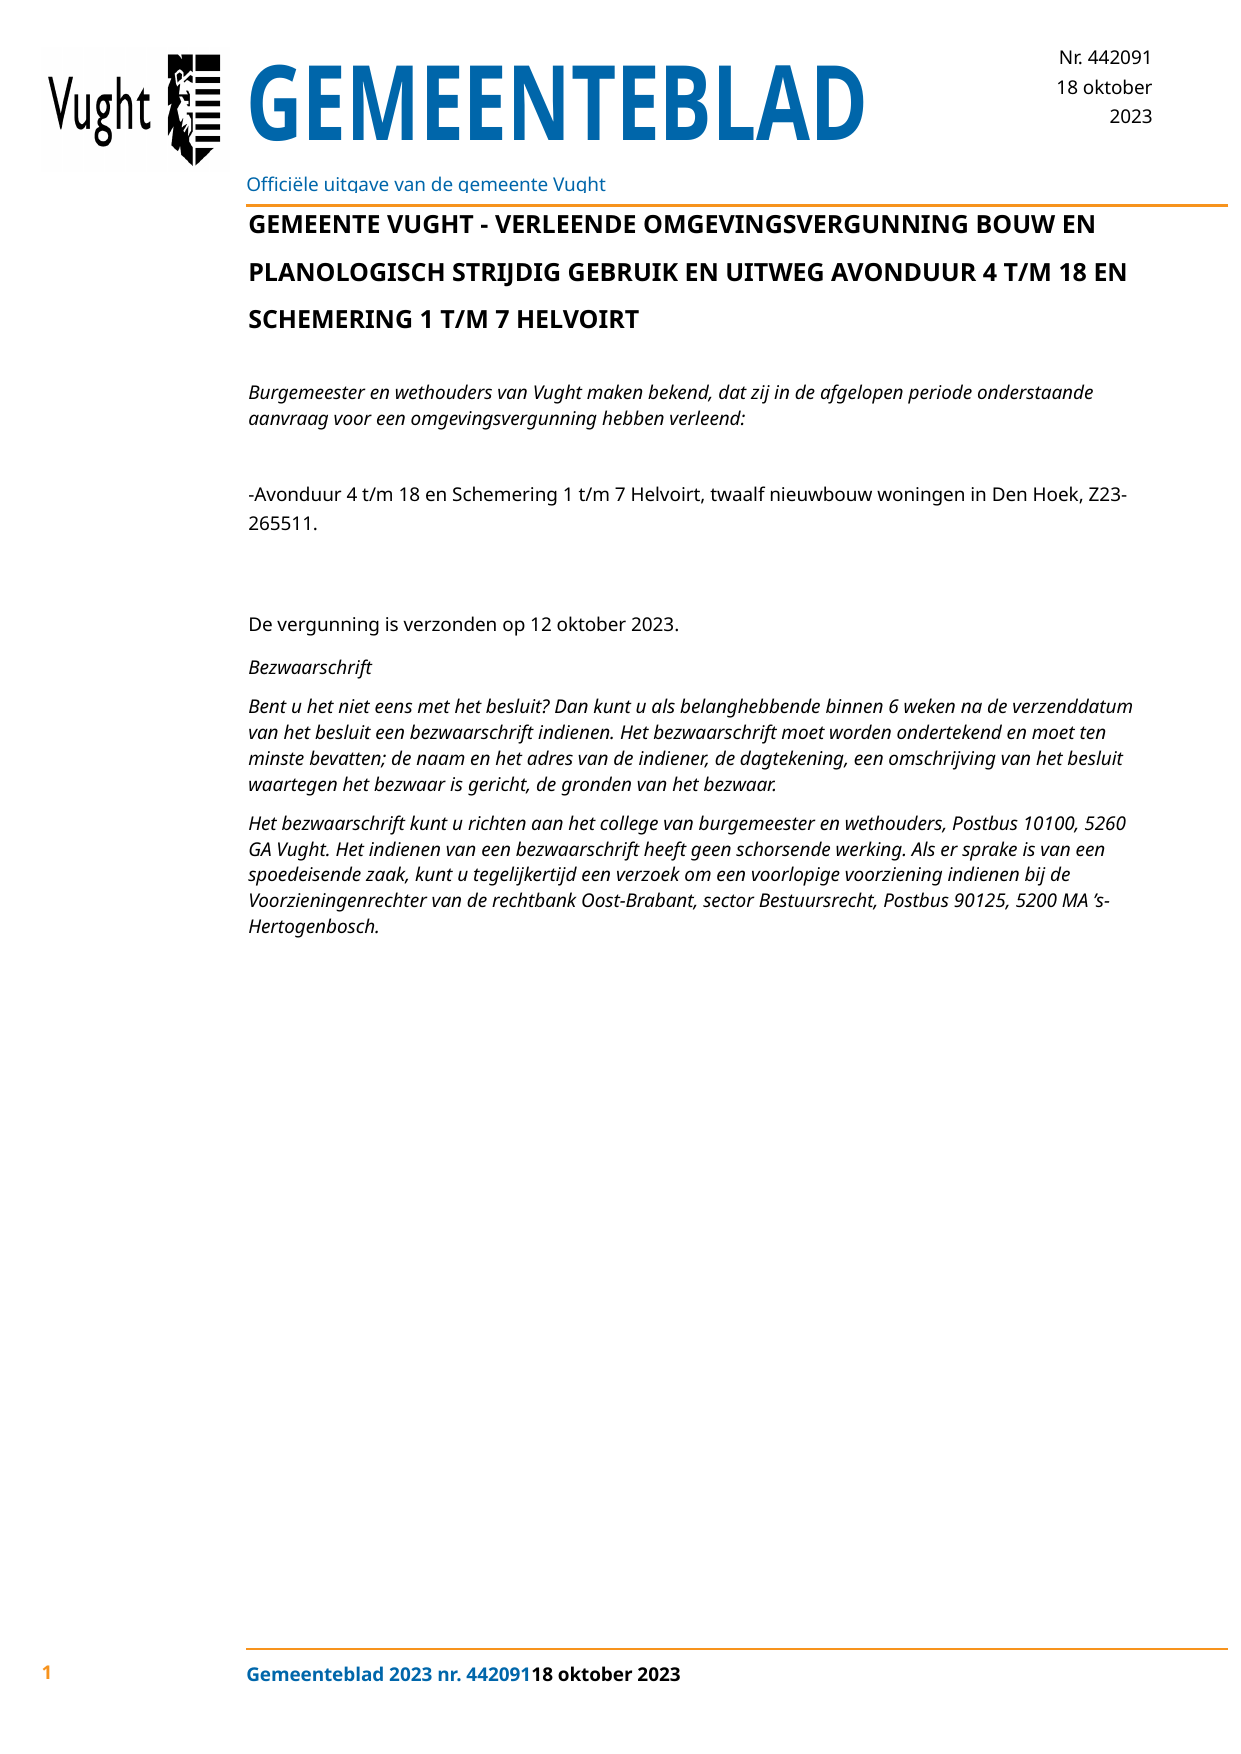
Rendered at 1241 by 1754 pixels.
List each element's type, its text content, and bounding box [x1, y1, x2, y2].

picture [41, 47, 231, 172]
text Bent u het niet eens met het besluit? Dan kunt u als belanghebbende binnen 6 weken na de verzenddatum van het besluit een bezwaarschrift indienen. Het bezwaarschrift moet worden ondertekend en moet ten minste bevatten; de naam en het adres van de indiener, de dagtekening, een omschrijving van het besluit waartegen het bezwaar is gericht, de gronden van het bezwaar. [248, 694, 1152, 797]
text Burgemeester en wethouders van Vught maken bekend, dat zij in de afgelopen periode onderstaande aanvraag voor een omgevingsvergunning hebben verleend: [248, 379, 1152, 431]
text Het bezwaarschrift kunt u richten aan het college van burgemeester en wethouders, Postbus 10100, 5260 GA Vught. Het indienen van een bezwaarschrift heeft geen schorsende werking. Als er sprake is van een spoedeisende zaak, kunt u tegelijkertijd een verzoek om een voorlopige voorziening indienen bij de Voorzieningenrechter van de rechtbank Oost-Brabant, sector Bestuursrecht, Postbus 90125, 5200 MA ’s-Hertogenbosch. [248, 810, 1152, 939]
text -Avonduur 4 t/m 18 en Schemering 1 t/m 7 Helvoirt, twaalf nieuwbouw woningen in Den Hoek, Z23-265511. [248, 481, 1152, 536]
text De vergunning is verzonden op 12 oktober 2023. [248, 611, 1152, 637]
text GEMEENTE VUGHT - VERLEENDE OMGEVINGSVERGUNNING BOUW EN PLANOLOGISCH STRIJDIG GEBRUIK EN UITWEG AVONDUUR 4 T/M 18 EN SCHEMERING 1 T/M 7 HELVOIRT [248, 207, 1152, 336]
text Bezwaarschrift [248, 654, 1152, 680]
